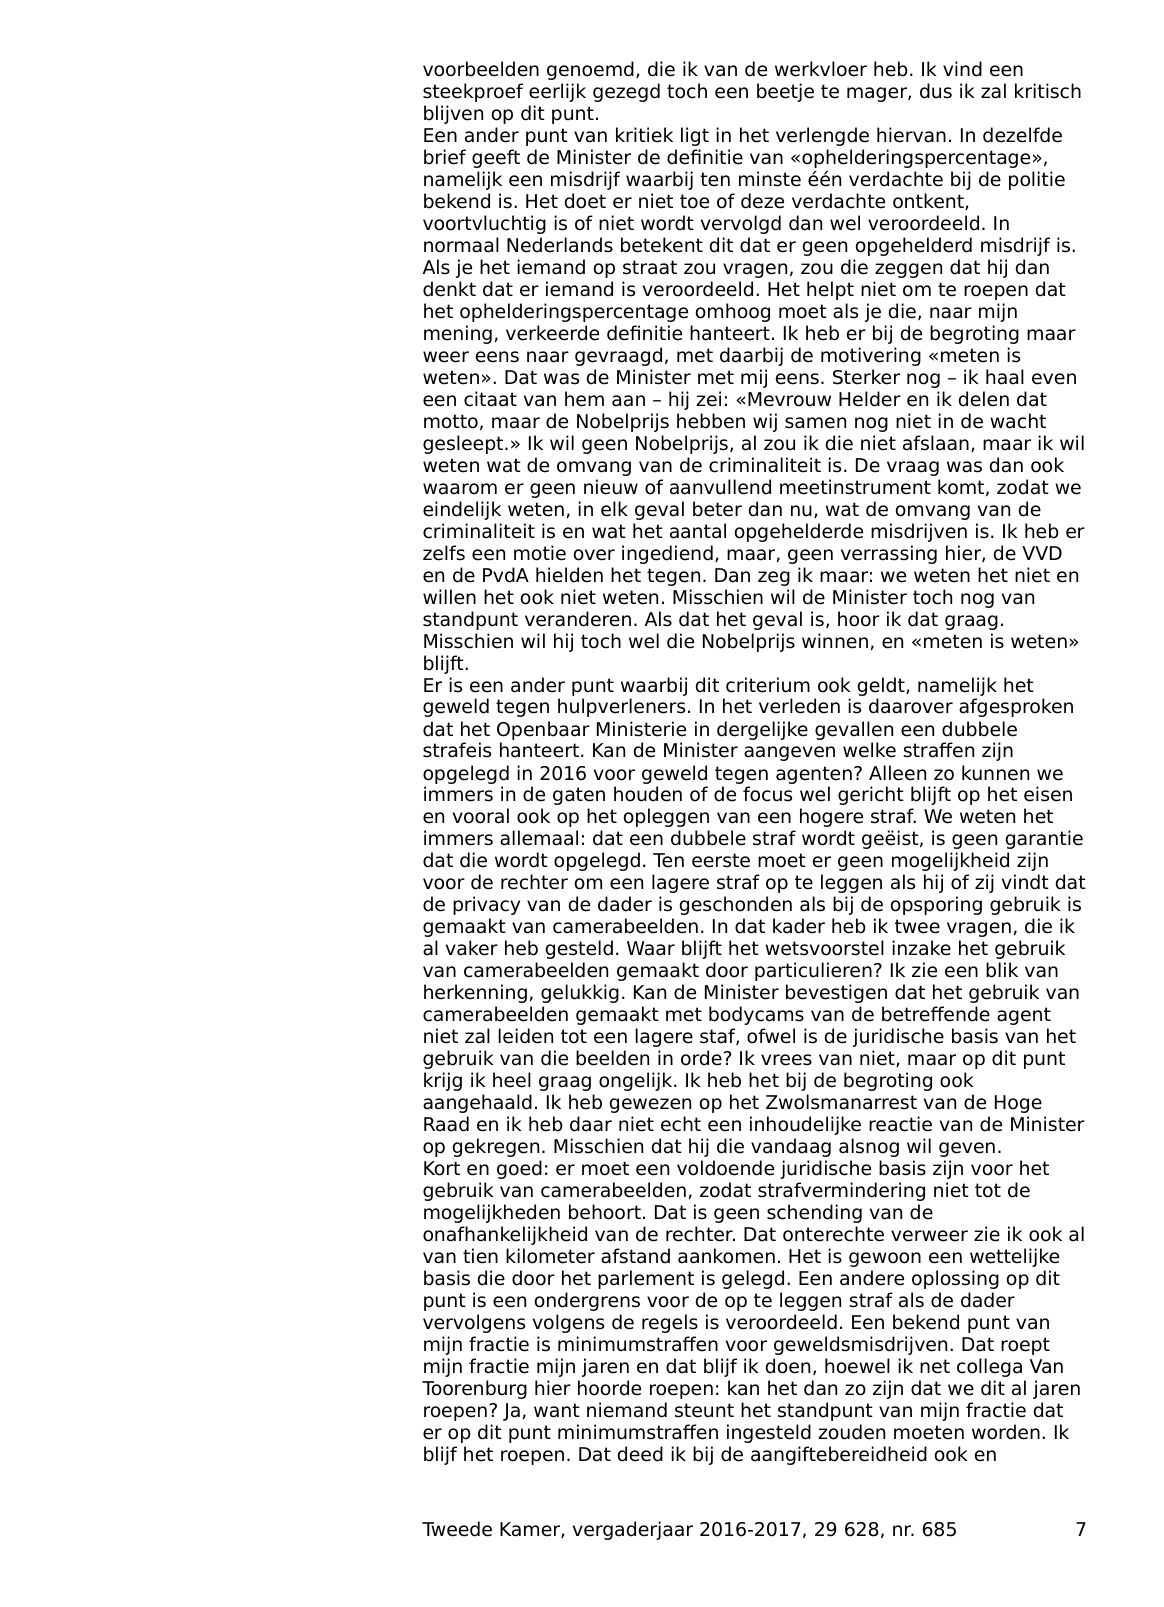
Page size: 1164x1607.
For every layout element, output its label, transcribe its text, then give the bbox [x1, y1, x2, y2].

text voorbeelden genoemd, die ik van de werkvloer heb. Ik vind een steekproef eerlijk gezegd toch een beetje te mager, dus ik zal kritisch blijven op dit punt. [422, 59, 1087, 125]
text Een ander punt van kritiek ligt in het verlengde hiervan. In dezelfde brief geeft de Minister de definitie van «ophelderingspercentage», namelijk een misdrijf waarbij ten minste één verdachte bij de politie bekend is. Het doet er niet toe of deze verdachte ontkent, voortvluchtig is of niet wordt vervolgd dan wel veroordeeld. In normaal Nederlands betekent dit dat er geen opgehelderd misdrijf is. Als je het iemand op straat zou vragen, zou die zeggen dat hij dan denkt dat er iemand is veroordeeld. Het helpt niet om te roepen dat het ophelderingspercentage omhoog moet als je die, naar mijn mening, verkeerde definitie hanteert. Ik heb er bij de begroting maar weer eens naar gevraagd, met daarbij de motivering «meten is weten». Dat was de Minister met mij eens. Sterker nog – ik haal even een citaat van hem aan – hij zei: «Mevrouw Helder en ik delen dat motto, maar de Nobelprijs hebben wij samen nog niet in de wacht gesleept.» Ik wil geen Nobelprijs, al zou ik die niet afslaan, maar ik wil weten wat de omvang van de criminaliteit is. De vraag was dan ook waarom er geen nieuw of aanvullend meetinstrument komt, zodat we eindelijk weten, in elk geval beter dan nu, wat de omvang van de criminaliteit is en wat het aantal opgehelderde misdrijven is. Ik heb er zelfs een motie over ingediend, maar, geen verrassing hier, de VVD en de PvdA hielden het tegen. Dan zeg ik maar: we weten het niet en willen het ook niet weten. Misschien wil de Minister toch nog van standpunt veranderen. Als dat het geval is, hoor ik dat graag. Misschien wil hij toch wel die Nobelprijs winnen, en «meten is weten» blijft. [422, 125, 1087, 674]
text Kort en goed: er moet een voldoende juridische basis zijn voor het gebruik van camerabeelden, zodat strafvermindering niet tot de mogelijkheden behoort. Dat is geen schending van de onafhankelijkheid van de rechter. Dat onterechte verweer zie ik ook al van tien kilometer afstand aankomen. Het is gewoon een wettelijke basis die door het parlement is gelegd. Een andere oplossing op dit punt is een ondergrens voor de op te leggen straf als de dader vervolgens volgens de regels is veroordeeld. Een bekend punt van mijn fractie is minimumstraffen voor geweldsmisdrijven. Dat roept mijn fractie mijn jaren en dat blijf ik doen, hoewel ik net collega Van Toorenburg hier hoorde roepen: kan het dan zo zijn dat we dit al jaren roepen? Ja, want niemand steunt het standpunt van mijn fractie dat er op dit punt minimumstraffen ingesteld zouden moeten worden. Ik blijf het roepen. Dat deed ik bij de aangiftebereidheid ook en [422, 1158, 1087, 1466]
text Er is een ander punt waarbij dit criterium ook geldt, namelijk het geweld tegen hulpverleners. In het verleden is daarover afgesproken dat het Openbaar Ministerie in dergelijke gevallen een dubbele strafeis hanteert. Kan de Minister aangeven welke straffen zijn opgelegd in 2016 voor geweld tegen agenten? Alleen zo kunnen we immers in de gaten houden of de focus wel gericht blijft op het eisen en vooral ook op het opleggen van een hogere straf. We weten het immers allemaal: dat een dubbele straf wordt geëist, is geen garantie dat die wordt opgelegd. Ten eerste moet er geen mogelijkheid zijn voor de rechter om een lagere straf op te leggen als hij of zij vindt dat de privacy van de dader is geschonden als bij de opsporing gebruik is gemaakt van camerabeelden. In dat kader heb ik twee vragen, die ik al vaker heb gesteld. Waar blijft het wetsvoorstel inzake het gebruik van camerabeelden gemaakt door particulieren? Ik zie een blik van herkenning, gelukkig. Kan de Minister bevestigen dat het gebruik van camerabeelden gemaakt met bodycams van de betreffende agent niet zal leiden tot een lagere staf, ofwel is de juridische basis van het gebruik van die beelden in orde? Ik vrees van niet, maar op dit punt krijg ik heel graag ongelijk. Ik heb het bij de begroting ook aangehaald. Ik heb gewezen op het Zwolsmanarrest van de Hoge Raad en ik heb daar niet echt een inhoudelijke reactie van de Minister op gekregen. Misschien dat hij die vandaag alsnog wil geven. [422, 674, 1087, 1158]
